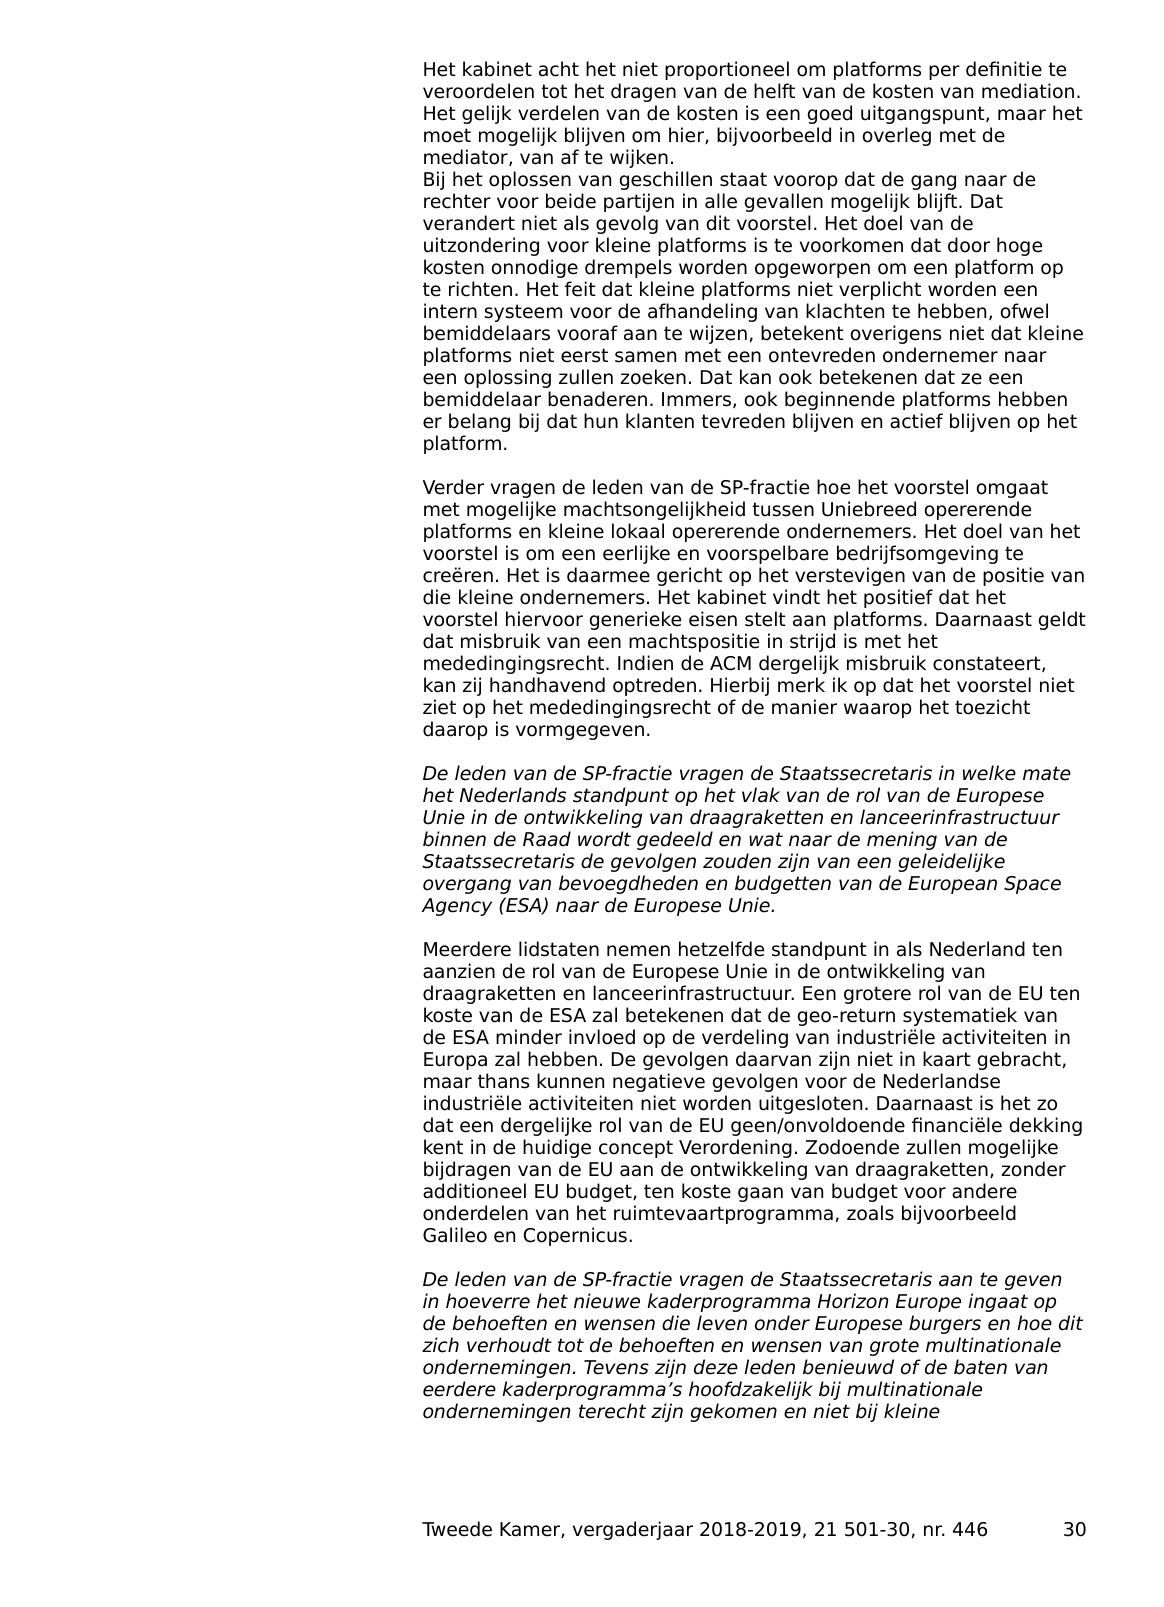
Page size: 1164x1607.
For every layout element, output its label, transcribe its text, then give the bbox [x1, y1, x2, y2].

text De leden van de SP-fractie vragen de Staatssecretaris in welke mate het Nederlands standpunt op het vlak van de rol van de Europese Unie in de ontwikkeling van draagraketten en lanceerinfrastructuur binnen de Raad wordt gedeeld en wat naar de mening van de Staatssecretaris de gevolgen zouden zijn van een geleidelijke overgang van bevoegdheden en budgetten van de European Space Agency (ESA) naar de Europese Unie. [422, 763, 1087, 917]
text Het kabinet acht het niet proportioneel om platforms per definitie te veroordelen tot het dragen van de helft van de kosten van mediation. Het gelijk verdelen van de kosten is een goed uitgangspunt, maar het moet mogelijk blijven om hier, bijvoorbeeld in overleg met de mediator, van af te wijken. [422, 59, 1087, 169]
text Verder vragen de leden van de SP-fractie hoe het voorstel omgaat met mogelijke machtsongelijkheid tussen Uniebreed opererende platforms en kleine lokaal opererende ondernemers. Het doel van het voorstel is om een eerlijke en voorspelbare bedrijfsomgeving te creëren. Het is daarmee gericht op het verstevigen van de positie van die kleine ondernemers. Het kabinet vindt het positief dat het voorstel hiervoor generieke eisen stelt aan platforms. Daarnaast geldt dat misbruik van een machtspositie in strijd is met het mededingingsrecht. Indien de ACM dergelijk misbruik constateert, kan zij handhavend optreden. Hierbij merk ik op dat het voorstel niet ziet op het mededingingsrecht of de manier waarop het toezicht daarop is vormgegeven. [422, 477, 1087, 741]
text Bij het oplossen van geschillen staat voorop dat de gang naar de rechter voor beide partijen in alle gevallen mogelijk blijft. Dat verandert niet als gevolg van dit voorstel. Het doel van de uitzondering voor kleine platforms is te voorkomen dat door hoge kosten onnodige drempels worden opgeworpen om een platform op te richten. Het feit dat kleine platforms niet verplicht worden een intern systeem voor de afhandeling van klachten te hebben, ofwel bemiddelaars vooraf aan te wijzen, betekent overigens niet dat kleine platforms niet eerst samen met een ontevreden ondernemer naar een oplossing zullen zoeken. Dat kan ook betekenen dat ze een bemiddelaar benaderen. Immers, ook beginnende platforms hebben er belang bij dat hun klanten tevreden blijven en actief blijven op het platform. [422, 169, 1087, 455]
text Meerdere lidstaten nemen hetzelfde standpunt in als Nederland ten aanzien de rol van de Europese Unie in de ontwikkeling van draagraketten en lanceerinfrastructuur. Een grotere rol van de EU ten koste van de ESA zal betekenen dat de geo-return systematiek van de ESA minder invloed op de verdeling van industriële activiteiten in Europa zal hebben. De gevolgen daarvan zijn niet in kaart gebracht, maar thans kunnen negatieve gevolgen voor de Nederlandse industriële activiteiten niet worden uitgesloten. Daarnaast is het zo dat een dergelijke rol van de EU geen/onvoldoende financiële dekking kent in de huidige concept Verordening. Zodoende zullen mogelijke bijdragen van de EU aan de ontwikkeling van draagraketten, zonder additioneel EU budget, ten koste gaan van budget voor andere onderdelen van het ruimtevaartprogramma, zoals bijvoorbeeld Galileo en Copernicus. [422, 939, 1087, 1247]
text De leden van de SP-fractie vragen de Staatssecretaris aan te geven in hoeverre het nieuwe kaderprogramma Horizon Europe ingaat op de behoeften en wensen die leven onder Europese burgers en hoe dit zich verhoudt tot de behoeften en wensen van grote multinationale ondernemingen. Tevens zijn deze leden benieuwd of de baten van eerdere kaderprogramma’s hoofdzakelijk bij multinationale ondernemingen terecht zijn gekomen en niet bij kleine [422, 1269, 1087, 1423]
